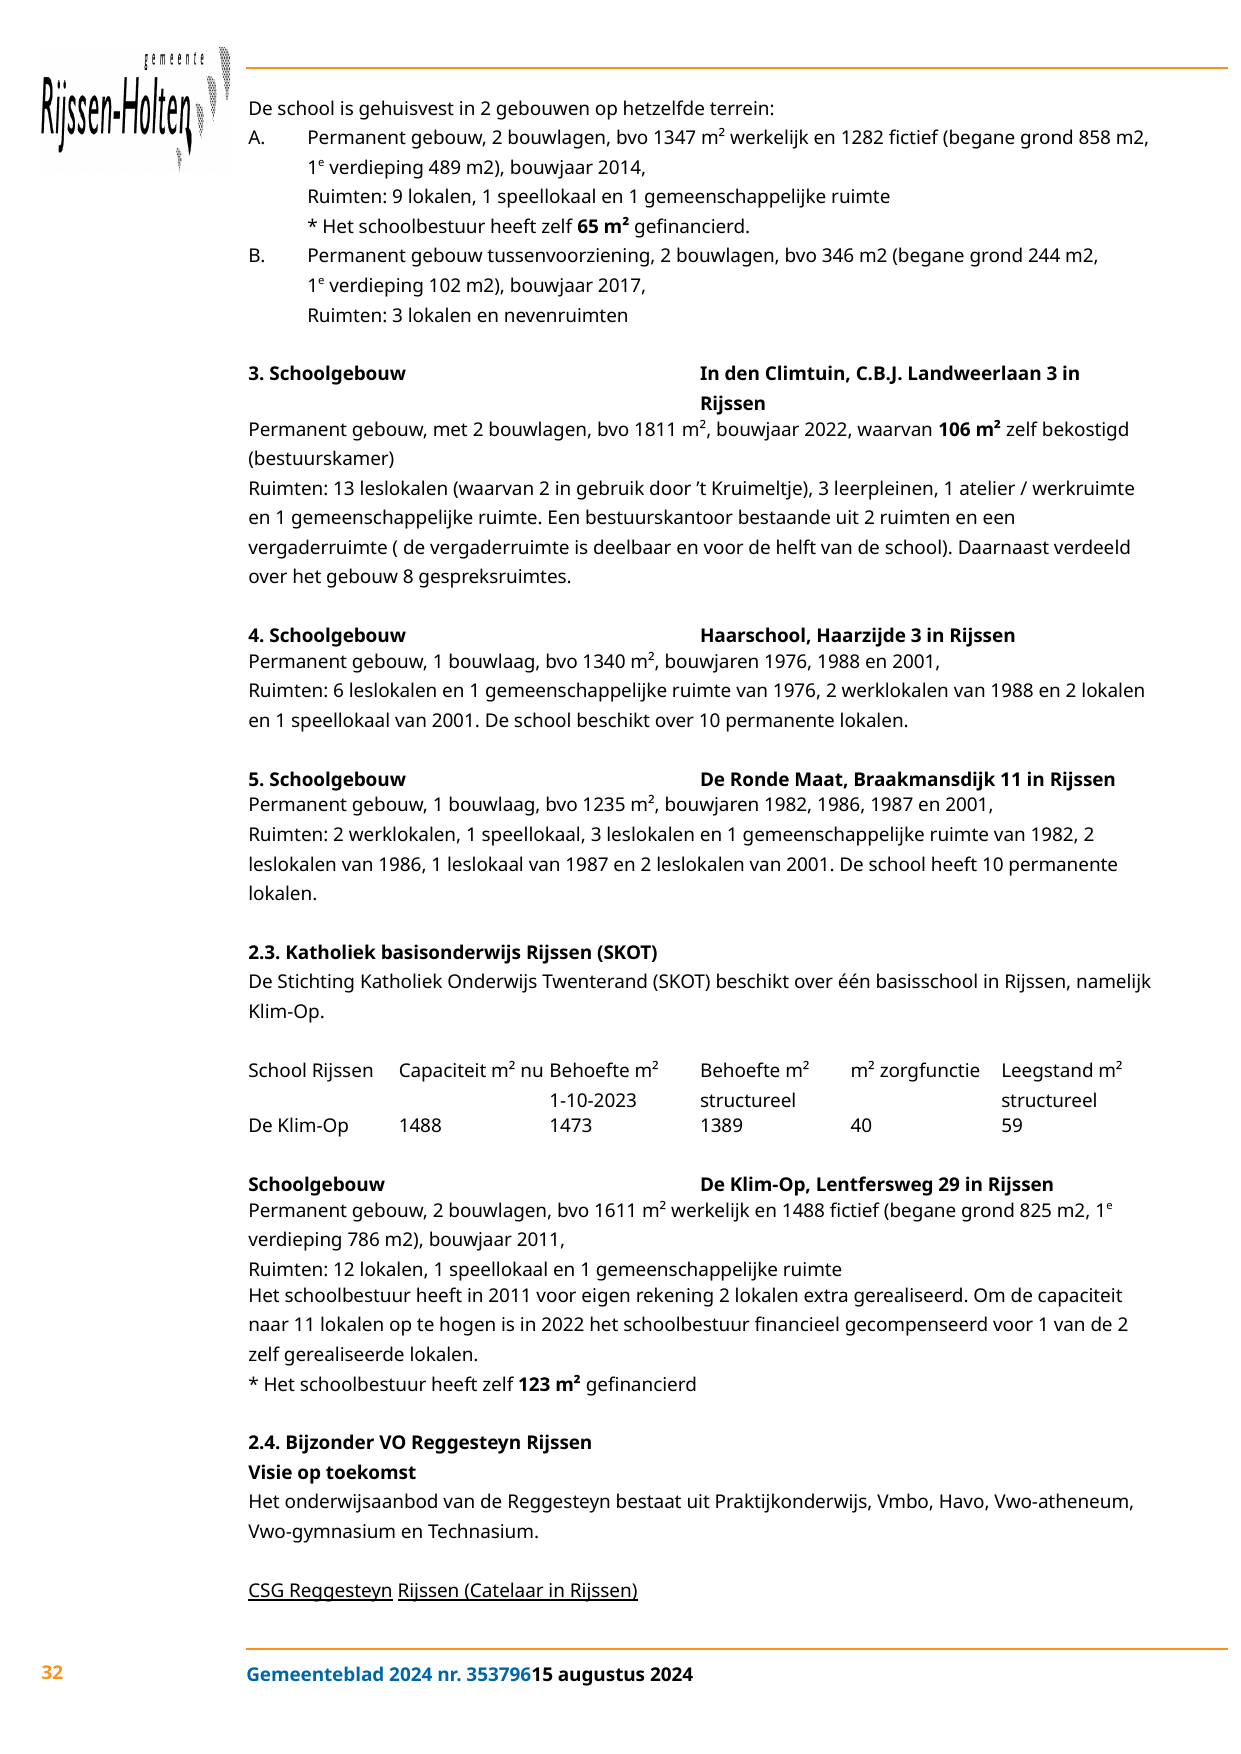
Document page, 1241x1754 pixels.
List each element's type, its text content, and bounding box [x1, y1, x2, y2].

table_header Haarschool, Haarzijde 3 in Rijssen [700, 623, 1152, 648]
text 2.3. Katholiek basisonderwijs Rijssen (SKOT) [248, 939, 1152, 965]
table_header 4. Schoolgebouw [248, 623, 700, 648]
picture [41, 47, 231, 172]
table_cell 40 [850, 1113, 1001, 1138]
table_header Schoolgebouw [248, 1171, 700, 1197]
table_cell Permanent gebouw, 2 bouwlagen, bvo 1611 m² werkelijk en 1488 fictief (begane grond 825 m2, 1e verdieping 786 m2), bouwjaar 2011, Ruimten: 12 lokalen, 1 speellokaal en 1 gemeenschappelijke ruimte [248, 1197, 1152, 1282]
table_header Behoefte m² 1-10-2023 [549, 1058, 700, 1113]
table_cell 1473 [549, 1113, 700, 1138]
table_cell 1389 [700, 1113, 850, 1138]
table_cell Permanent gebouw, 1 bouwlaag, bvo 1235 m², bouwjaren 1982, 1986, 1987 en 2001, Ruimten: 2 werklokalen, 1 speellokaal, 3 leslokalen en 1 gemeenschappelijke ruimte van 1982, 2 leslokalen van 1986, 1 leslokaal van 1987 en 2 leslokalen van 2001. De school heeft 10 permanente lokalen. [248, 792, 1152, 906]
text Het onderwijsaanbod van de Reggesteyn bestaat uit Praktijkonderwijs, Vmbo, Havo, Vwo-atheneum, Vwo-gymnasium en Technasium. [248, 1488, 1152, 1544]
text 2.4. Bijzonder VO Reggesteyn Rijssen [248, 1429, 1152, 1455]
table_cell De school is gehuisvest in 2 gebouwen op hetzelfde terrein: Permanent gebouw, 2 bouwlagen, bvo 1347 m² werkelijk en 1282 fictief (begane grond 858 m2, 1e verdieping 489 m2), bouwjaar 2014, Ruimten: 9 lokalen, 1 speellokaal en 1 gemeenschappelijke ruimte * Het schoolbestuur heeft zelf 65 m² gefinancierd. Permanent gebouw tussenvoorziening, 2 bouwlagen, bvo 346 m2 (begane grond 244 m2, 1e verdieping 102 m2), bouwjaar 2017, Ruimten: 3 lokalen en nevenruimten [248, 95, 1152, 328]
table_header De Ronde Maat, Braakmansdijk 11 in Rijssen [700, 766, 1152, 792]
table_header Behoefte m² structureel [700, 1058, 850, 1113]
table_header 3. Schoolgebouw [248, 361, 700, 416]
text CSG Reggesteyn Rijssen (Catelaar in Rijssen) [248, 1577, 1152, 1603]
table_cell 1488 [399, 1113, 549, 1138]
table_cell Permanent gebouw, 1 bouwlaag, bvo 1340 m², bouwjaren 1976, 1988 en 2001, Ruimten: 6 leslokalen en 1 gemeenschappelijke ruimte van 1976, 2 werklokalen van 1988 en 2 lokalen en 1 speellokaal van 2001. De school beschikt over 10 permanente lokalen. [248, 648, 1152, 733]
table_cell De Klim-Op [248, 1113, 398, 1138]
table_cell Het schoolbestuur heeft in 2011 voor eigen rekening 2 lokalen extra gerealiseerd. Om de capaciteit naar 11 lokalen op te hogen is in 2022 het schoolbestuur financieel gecompenseerd voor 1 van de 2 zelf gerealiseerde lokalen. * Het schoolbestuur heeft zelf 123 m² gefinancierd [248, 1282, 1152, 1396]
table_header Capaciteit m² nu [399, 1058, 549, 1113]
table_header School Rijssen [248, 1058, 398, 1113]
table_cell Permanent gebouw, met 2 bouwlagen, bvo 1811 m², bouwjaar 2022, waarvan 106 m² zelf bekostigd (bestuurskamer) Ruimten: 13 leslokalen (waarvan 2 in gebruik door ’t Kruimeltje), 3 leerpleinen, 1 atelier / werkruimte en 1 gemeenschappelijke ruimte. Een bestuurskantoor bestaande uit 2 ruimten en een vergaderruimte ( de vergaderruimte is deelbaar en voor de helft van de school). Daarnaast verdeeld over het gebouw 8 gespreksruimtes. [248, 416, 1152, 589]
table_header 5. Schoolgebouw [248, 766, 700, 792]
table_header De Klim-Op, Lentfersweg 29 in Rijssen [700, 1171, 1152, 1197]
text Visie op toekomst [248, 1459, 1152, 1484]
table_header In den Climtuin, C.B.J. Landweerlaan 3 in Rijssen [700, 361, 1152, 416]
table_cell 59 [1001, 1113, 1152, 1138]
table_header m² zorgfunctie [850, 1058, 1001, 1113]
text De Stichting Katholiek Onderwijs Twenterand (SKOT) beschikt over één basisschool in Rijssen, namelijk Klim-Op. [248, 968, 1152, 1024]
table_header Leegstand m² structureel [1001, 1058, 1152, 1113]
